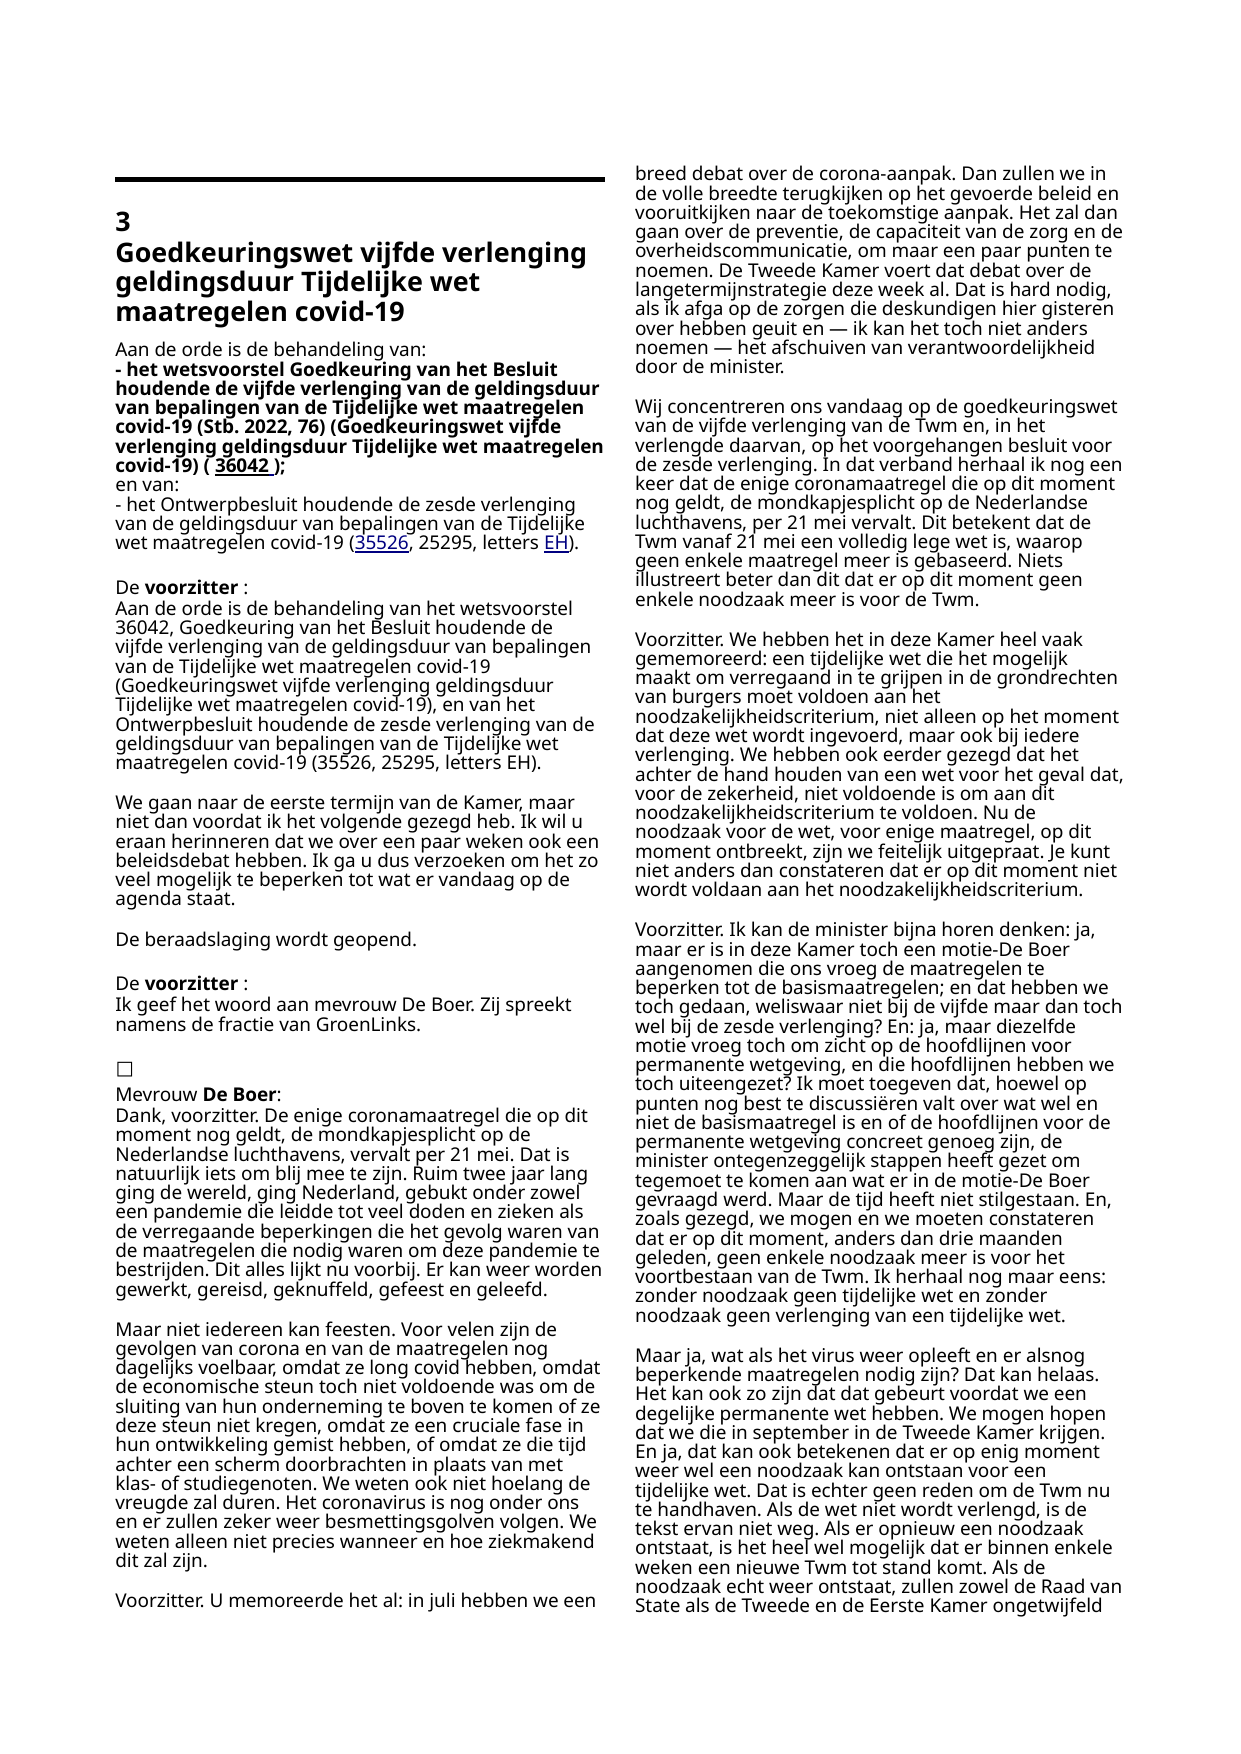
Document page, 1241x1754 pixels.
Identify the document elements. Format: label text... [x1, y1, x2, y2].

text Voorzitter. U memoreerde het al: in juli hebben we een [115, 1592, 605, 1611]
text Voorzitter. We hebben het in deze Kamer heel vaak gememoreerd: een tijdelijke wet die het mogelijk maakt om verregaand in te grijpen in de grondrechten van burgers moet voldoen aan het noodzakelijkheidscriterium, niet alleen op het moment dat deze wet wordt ingevoerd, maar ook bij iedere verlenging. We hebben ook eerder gezegd dat het achter de hand houden van een wet voor het geval dat, voor de zekerheid, niet voldoende is om aan dit noodzakelijkheidscriterium te voldoen. Nu de noodzaak voor de wet, voor enige maatregel, op dit moment ontbreekt, zijn we feitelijk uitgepraat. Je kunt niet anders dan constateren dat er op dit moment niet wordt voldaan aan het noodzakelijkheidscriterium. [635, 631, 1125, 901]
text - het Ontwerpbesluit houdende de zesde verlenging van de geldingsduur van bepalingen van de Tijdelijke wet maatregelen covid-19 (35526, 25295, letters EH). [115, 496, 605, 553]
text De voorzitter : [115, 574, 605, 600]
text De voorzitter : [115, 971, 605, 996]
text 3 [115, 203, 605, 239]
text Aan de orde is de behandeling van: [115, 341, 605, 361]
text Maar niet iedereen kan feesten. Voor velen zijn de gevolgen van corona en van de maatregelen nog dagelijks voelbaar, omdat ze long covid hebben, omdat de economische steun toch niet voldoende was om de sluiting van hun onderneming te boven te komen of ze deze steun niet kregen, omdat ze een cruciale fase in hun ontwikkeling gemist hebben, of omdat ze die tijd achter een scherm doorbrachten in plaats van met klas- of studiegenoten. We weten ook niet hoelang de vreugde zal duren. Het coronavirus is nog onder ons en er zullen zeker weer besmettingsgolven volgen. We weten alleen niet precies wanneer en hoe ziekmakend dit zal zijn. [115, 1321, 605, 1571]
text We gaan naar de eerste termijn van de Kamer, maar niet dan voordat ik het volgende gezegd heb. Ik wil u eraan herinneren dat we over een paar weken ook een beleidsdebat hebben. Ik ga u dus verzoeken om het zo veel mogelijk te beperken tot wat er vandaag op de agenda staat. [115, 794, 605, 910]
text - het wetsvoorstel Goedkeuring van het Besluit houdende de vijfde verlenging van de geldingsduur van bepalingen van de Tijdelijke wet maatregelen covid-19 (Stb. 2022, 76) (Goedkeuringswet vijfde verlenging geldingsduur Tijdelijke wet maatregelen covid-19) ( 36042 ); [115, 361, 605, 476]
text Aan de orde is de behandeling van het wetsvoorstel 36042, Goedkeuring van het Besluit houdende de vijfde verlenging van de geldingsduur van bepalingen van de Tijdelijke wet maatregelen covid-19 (Goedkeuringswet vijfde verlenging geldingsduur Tijdelijke wet maatregelen covid-19), en van het Ontwerpbesluit houdende de zesde verlenging van de geldingsduur van bepalingen van de Tijdelijke wet maatregelen covid-19 (35526, 25295, letters EH). [115, 600, 605, 773]
text breed debat over de corona-aanpak. Dan zullen we in de volle breedte terugkijken op het gevoerde beleid en vooruitkijken naar de toekomstige aanpak. Het zal dan gaan over de preventie, de capaciteit van de zorg en de overheidscommunicatie, om maar een paar punten te noemen. De Tweede Kamer voert dat debat over de langetermijnstrategie deze week al. Dat is hard nodig, als ik afga op de zorgen die deskundigen hier gisteren over hebben geuit en — ik kan het toch niet anders noemen — het afschuiven van verantwoordelijkheid door de minister. [635, 165, 1125, 377]
text Goedkeuringswet vijfde verlenging geldingsduur Tijdelijke wet maatregelen covid-19 [115, 239, 605, 341]
text ⬜ [115, 1056, 605, 1081]
text Dank, voorzitter. De enige coronamaatregel die op dit moment nog geldt, de mondkapjesplicht op de Nederlandse luchthavens, vervalt per 21 mei. Dat is natuurlijk iets om blij mee te zijn. Ruim twee jaar lang ging de wereld, ging Nederland, gebukt onder zowel een pandemie die leidde tot veel doden en zieken als de verregaande beperkingen die het gevolg waren van de maatregelen die nodig waren om deze pandemie te bestrijden. Dit alles lijkt nu voorbij. Er kan weer worden gewerkt, gereisd, geknuffeld, gefeest en geleefd. [115, 1107, 605, 1300]
text Mevrouw De Boer: [115, 1081, 605, 1107]
text en van: [115, 476, 605, 496]
text Wij concentreren ons vandaag op de goedkeuringswet van de vijfde verlenging van de Twm en, in het verlengde daarvan, op het voorgehangen besluit voor de zesde verlenging. In dat verband herhaal ik nog een keer dat de enige coronamaatregel die op dit moment nog geldt, de mondkapjesplicht op de Nederlandse luchthavens, per 21 mei vervalt. Dit betekent dat de Twm vanaf 21 mei een volledig lege wet is, waarop geen enkele maatregel meer is gebaseerd. Niets illustreert beter dan dit dat er op dit moment geen enkele noodzaak meer is voor de Twm. [635, 398, 1125, 610]
text De beraadslaging wordt geopend. [115, 931, 605, 950]
text Maar ja, wat als het virus weer opleeft en er alsnog beperkende maatregelen nodig zijn? Dat kan helaas. Het kan ook zo zijn dat dat gebeurt voordat we een degelijke permanente wet hebben. We mogen hopen dat we die in september in de Tweede Kamer krijgen. En ja, dat kan ook betekenen dat er op enig moment weer wel een noodzaak kan ontstaan voor een tijdelijke wet. Dat is echter geen reden om de Twm nu te handhaven. Als de wet niet wordt verlengd, is de tekst ervan niet weg. Als er opnieuw een noodzaak ontstaat, is het heel wel mogelijk dat er binnen enkele weken een nieuwe Twm tot stand komt. Als de noodzaak echt weer ontstaat, zullen zowel de Raad van State als de Tweede en de Eerste Kamer ongetwijfeld [635, 1347, 1125, 1616]
text Ik geef het woord aan mevrouw De Boer. Zij spreekt namens de fractie van GroenLinks. [115, 996, 605, 1035]
text Voorzitter. Ik kan de minister bijna horen denken: ja, maar er is in deze Kamer toch een motie-De Boer aangenomen die ons vroeg de maatregelen te beperken tot de basismaatregelen; en dat hebben we toch gedaan, weliswaar niet bij de vijfde maar dan toch wel bij de zesde verlenging? En: ja, maar diezelfde motie vroeg toch om zicht op de hoofdlijnen voor permanente wetgeving, en die hoofdlijnen hebben we toch uiteengezet? Ik moet toegeven dat, hoewel op punten nog best te discussiëren valt over wat wel en niet de basismaatregel is en of de hoofdlijnen voor de permanente wetgeving concreet genoeg zijn, de minister ontegenzeggelijk stappen heeft gezet om tegemoet te komen aan wat er in de motie-De Boer gevraagd werd. Maar de tijd heeft niet stilgestaan. En, zoals gezegd, we mogen en we moeten constateren dat er op dit moment, anders dan drie maanden geleden, geen enkele noodzaak meer is voor het voortbestaan van de Twm. Ik herhaal nog maar eens: zonder noodzaak geen tijdelijke wet en zonder noodzaak geen verlenging van een tijdelijke wet. [635, 921, 1125, 1326]
